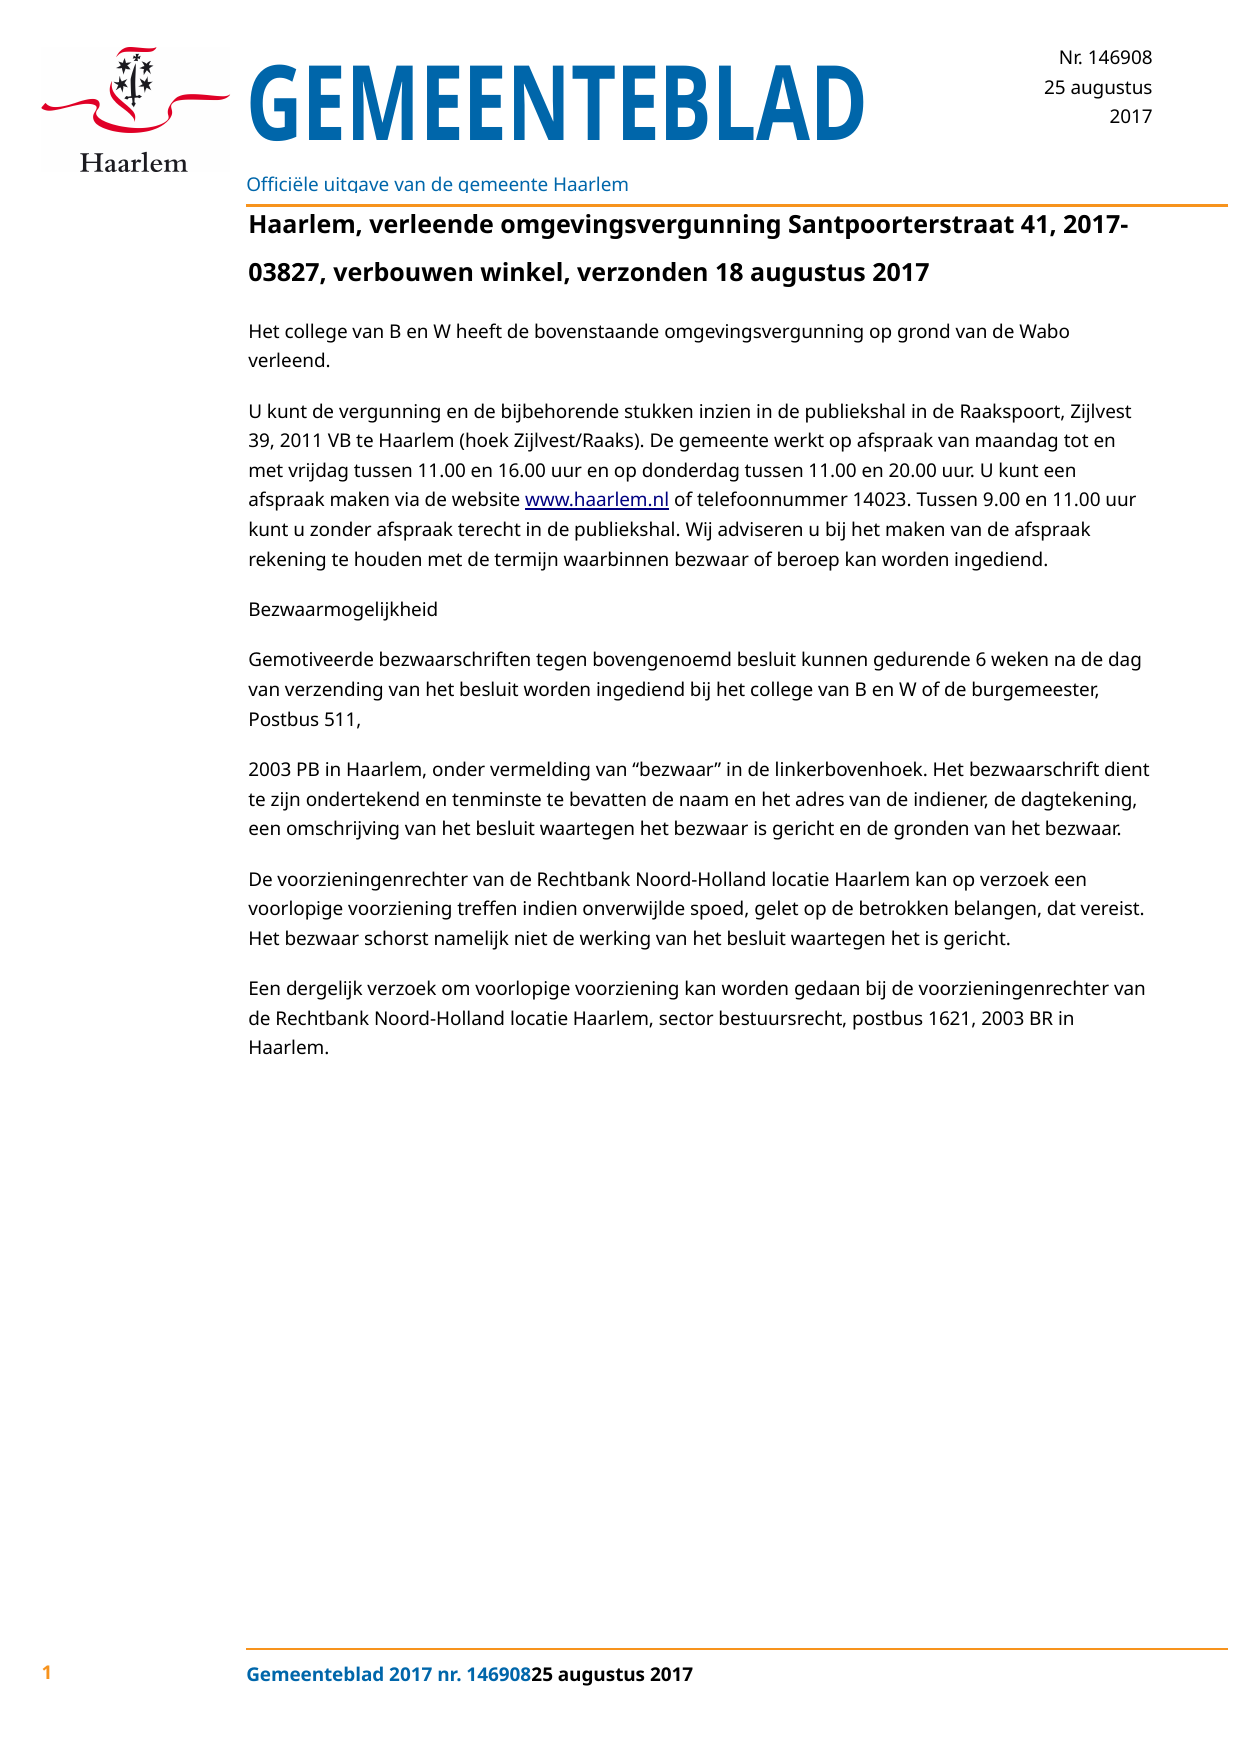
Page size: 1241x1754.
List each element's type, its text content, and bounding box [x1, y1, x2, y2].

text Bezwaarmogelijkheid [248, 596, 1152, 622]
text De voorzieningenrechter van de Rechtbank Noord-Holland locatie Haarlem kan op verzoek een voorlopige voorziening treffen indien onverwijlde spoed, gelet op de betrokken belangen, dat vereist. Het bezwaar schorst namelijk niet de werking van het besluit waartegen het is gericht. [248, 866, 1152, 951]
text Gemotiveerde bezwaarschriften tegen bovengenoemd besluit kunnen gedurende 6 weken na de dag van verzending van het besluit worden ingediend bij het college van B en W of de burgemeester, Postbus 511, [248, 647, 1152, 732]
text Een dergelijk verzoek om voorlopige voorziening kan worden gedaan bij de voorzieningenrechter van de Rechtbank Noord-Holland locatie Haarlem, sector bestuursrecht, postbus 1621, 2003 BR in Haarlem. [248, 975, 1152, 1060]
text U kunt de vergunning en de bijbehorende stukken inzien in de publiekshal in de Raakspoort, Zijlvest 39, 2011 VB te Haarlem (hoek Zijlvest/Raaks). De gemeente werkt op afspraak van maandag tot en met vrijdag tussen 11.00 en 16.00 uur en op donderdag tussen 11.00 en 20.00 uur. U kunt een afspraak maken via de website www.haarlem.nl of telefoonnummer 14023. Tussen 9.00 en 11.00 uur kunt u zonder afspraak terecht in de publiekshal. Wij adviseren u bij het maken van de afspraak rekening te houden met de termijn waarbinnen bezwaar of beroep kan worden ingediend. [248, 398, 1152, 572]
text Haarlem, verleende omgevingsvergunning Santpoorterstraat 41, 2017-03827, verbouwen winkel, verzonden 18 augustus 2017 [248, 207, 1152, 288]
picture [41, 47, 231, 172]
text Het college van B en W heeft de bovenstaande omgevingsvergunning op grond van de Wabo verleend. [248, 318, 1152, 373]
text 2003 PB in Haarlem, onder vermelding van “bezwaar” in de linkerbovenhoek. Het bezwaarschrift dient te zijn ondertekend en tenminste te bevatten de naam en het adres van de indiener, de dagtekening, een omschrijving van het besluit waartegen het bezwaar is gericht en de gronden van het bezwaar. [248, 756, 1152, 841]
